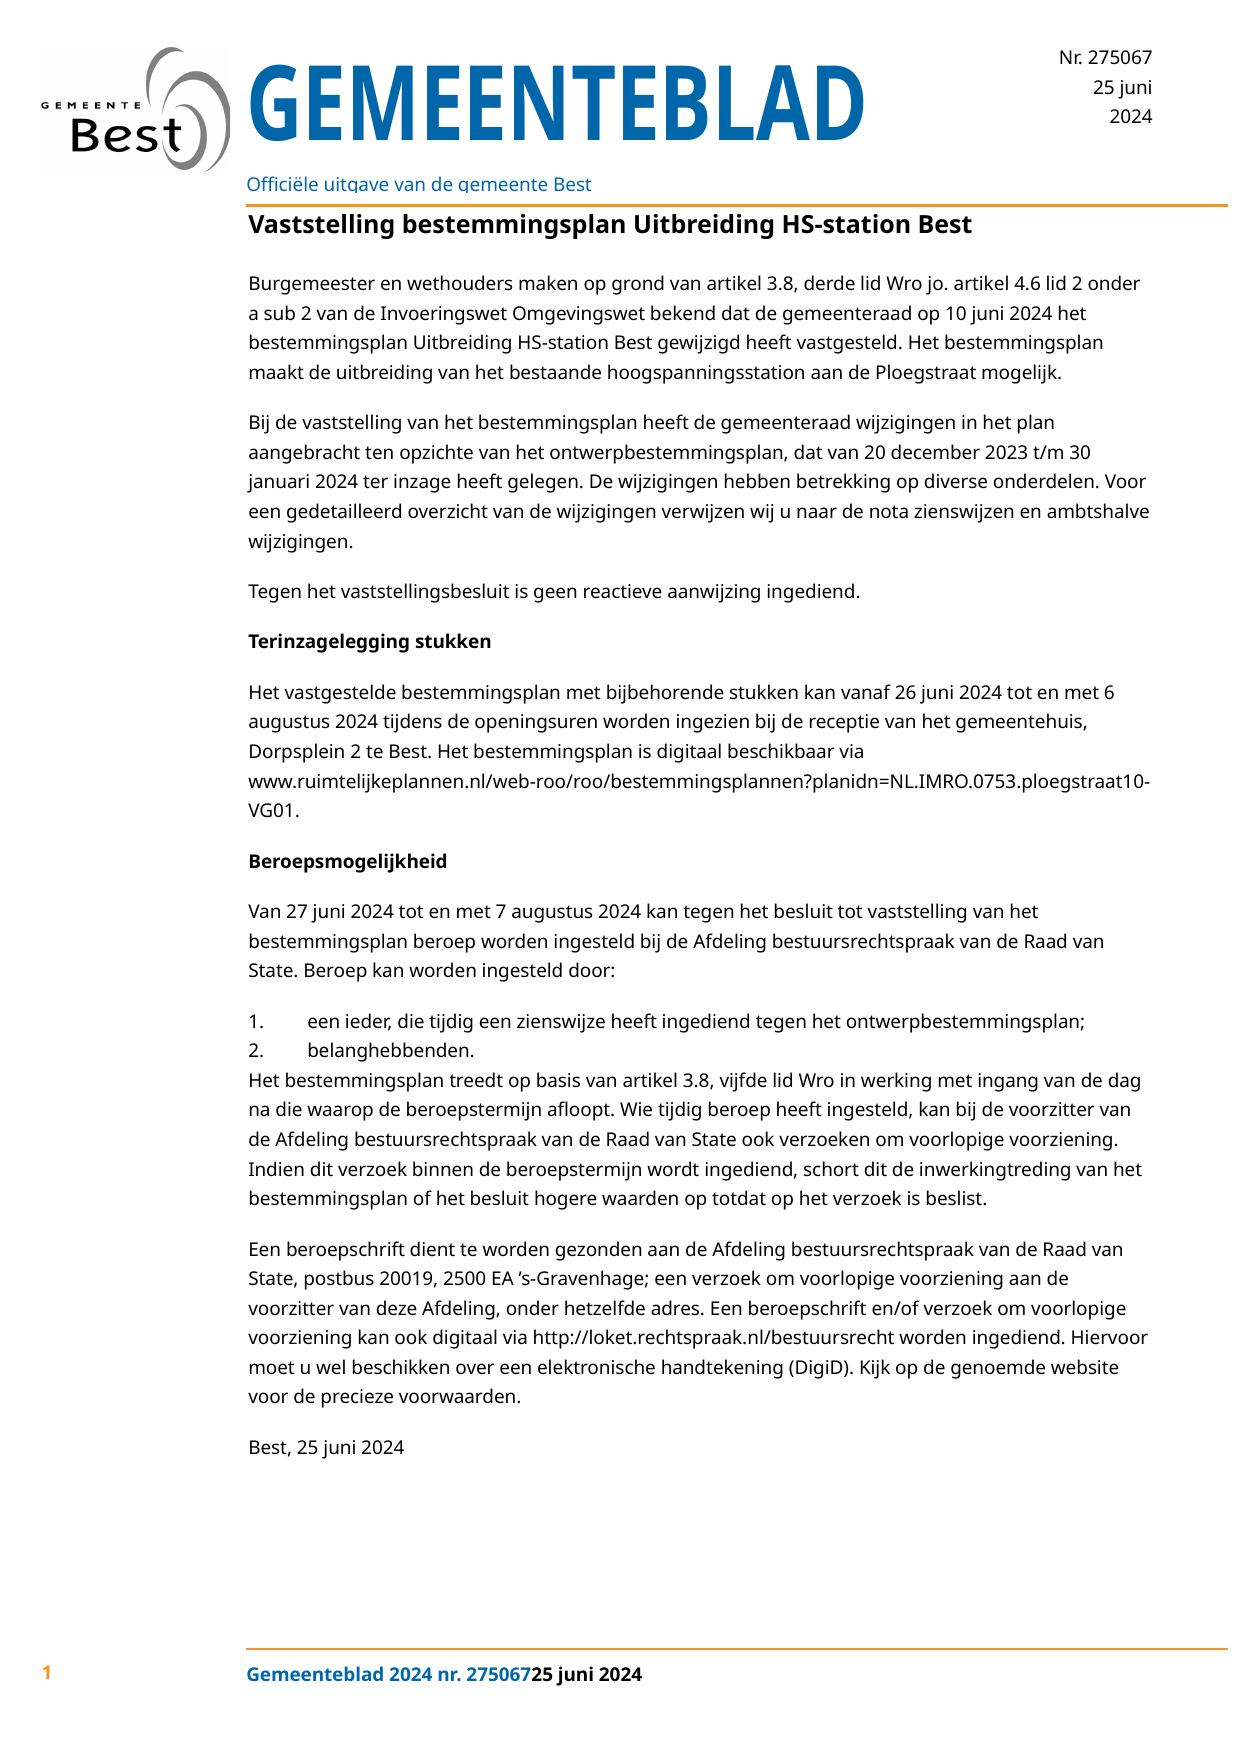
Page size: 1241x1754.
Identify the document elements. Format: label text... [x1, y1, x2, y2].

text Vaststelling bestemmingsplan Uitbreiding HS-station Best [248, 207, 1152, 241]
text Bij de vaststelling van het bestemmingsplan heeft de gemeenteraad wijzigingen in het plan aangebracht ten opzichte van het ontwerpbestemmingsplan, dat van 20 december 2023 t/m 30 januari 2024 ter inzage heeft gelegen. De wijzigingen hebben betrekking op diverse onderdelen. Voor een gedetailleerd overzicht van de wijzigingen verwijzen wij u naar de nota zienswijzen en ambtshalve wijzigingen. [248, 409, 1152, 553]
text Best, 25 juni 2024 [248, 1434, 1152, 1460]
picture [41, 47, 231, 172]
text Burgemeester en wethouders maken op grond van artikel 3.8, derde lid Wro jo. artikel 4.6 lid 2 onder a sub 2 van de Invoeringswet Omgevingswet bekend dat de gemeenteraad op 10 juni 2024 het bestemmingsplan Uitbreiding HS-station Best gewijzigd heeft vastgesteld. Het bestemmingsplan maakt de uitbreiding van het bestaande hoogspanningsstation aan de Ploegstraat mogelijk. [248, 270, 1152, 385]
text Terinzagelegging stukken [248, 629, 1152, 654]
list een ieder, die tijdig een zienswijze heeft ingediend tegen het ontwerpbestemmingsplan; [248, 1008, 1152, 1033]
text Beroepsmogelijkheid [248, 848, 1152, 873]
text Het bestemmingsplan treedt op basis van artikel 3.8, vijfde lid Wro in werking met ingang van de dag na die waarop de beroepstermijn afloopt. Wie tijdig beroep heeft ingesteld, kan bij de voorzitter van de Afdeling bestuursrechtspraak van de Raad van State ook verzoeken om voorlopige voorziening. Indien dit verzoek binnen de beroepstermijn wordt ingediend, schort dit de inwerkingtreding van het bestemmingsplan of het besluit hogere waarden op totdat op het verzoek is beslist. [248, 1067, 1152, 1211]
text Tegen het vaststellingsbesluit is geen reactieve aanwijzing ingediend. [248, 578, 1152, 604]
list belanghebbenden. [248, 1037, 1152, 1063]
text Van 27 juni 2024 tot en met 7 augustus 2024 kan tegen het besluit tot vaststelling van het bestemmingsplan beroep worden ingesteld bij de Afdeling bestuursrechtspraak van de Raad van State. Beroep kan worden ingesteld door: [248, 898, 1152, 983]
text Het vastgestelde bestemmingsplan met bijbehorende stukken kan vanaf 26 juni 2024 tot en met 6 augustus 2024 tijdens de openingsuren worden ingezien bij de receptie van het gemeentehuis, Dorpsplein 2 te Best. Het bestemmingsplan is digitaal beschikbaar via www.ruimtelijkeplannen.nl/web-roo/roo/bestemmingsplannen?planidn=NL.IMRO.0753.ploegstraat10-VG01. [248, 679, 1152, 823]
text Een beroepschrift dient te worden gezonden aan de Afdeling bestuursrechtspraak van de Raad van State, postbus 20019, 2500 EA ’s-Gravenhage; een verzoek om voorlopige voorziening aan de voorzitter van deze Afdeling, onder hetzelfde adres. Een beroepschrift en/of verzoek om voorlopige voorziening kan ook digitaal via http://loket.rechtspraak.nl/bestuursrecht worden ingediend. Hiervoor moet u wel beschikken over een elektronische handtekening (DigiD). Kijk op de genoemde website voor de precieze voorwaarden. [248, 1236, 1152, 1409]
